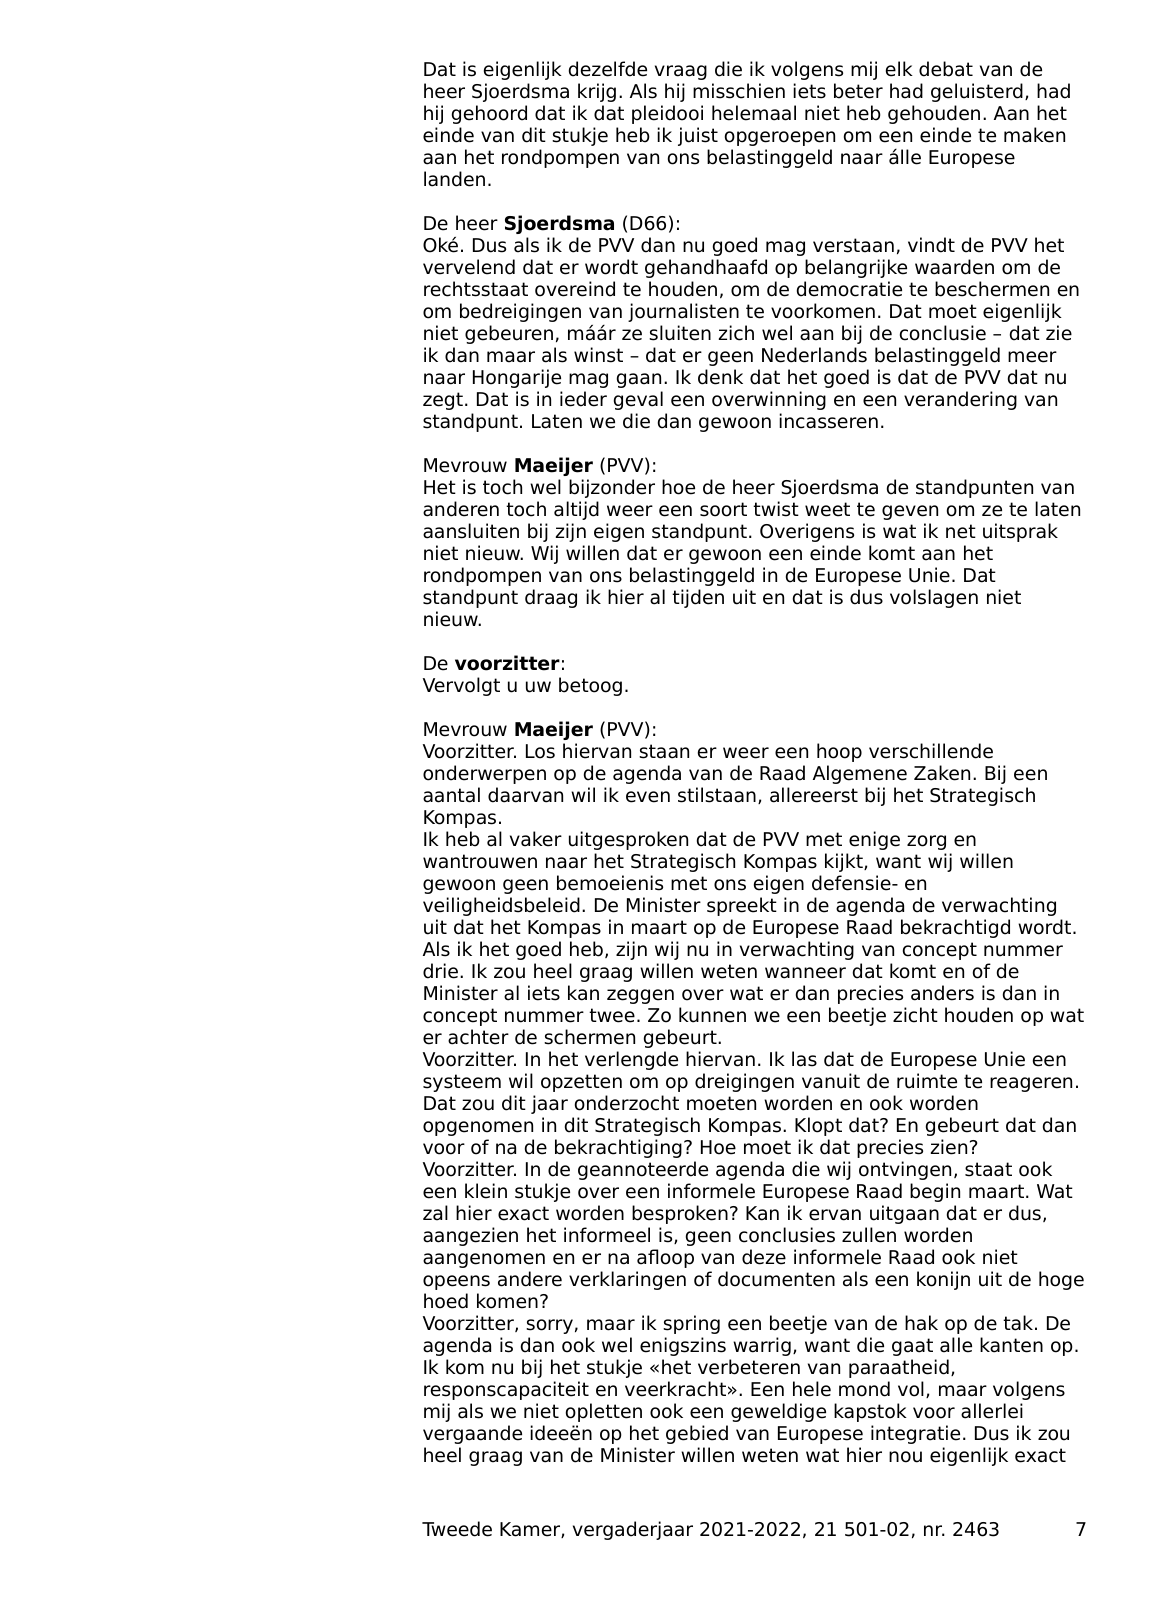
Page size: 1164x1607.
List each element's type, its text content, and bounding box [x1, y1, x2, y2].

text Ik heb al vaker uitgesproken dat de PVV met enige zorg en wantrouwen naar het Strategisch Kompas kijkt, want wij willen gewoon geen bemoeienis met ons eigen defensie- en veiligheidsbeleid. De Minister spreekt in de agenda de verwachting uit dat het Kompas in maart op de Europese Raad bekrachtigd wordt. Als ik het goed heb, zijn wij nu in verwachting van concept nummer drie. Ik zou heel graag willen weten wanneer dat komt en of de Minister al iets kan zeggen over wat er dan precies anders is dan in concept nummer twee. Zo kunnen we een beetje zicht houden op wat er achter de schermen gebeurt. [422, 829, 1087, 1049]
text Oké. Dus als ik de PVV dan nu goed mag verstaan, vindt de PVV het vervelend dat er wordt gehandhaafd op belangrijke waarden om de rechtsstaat overeind te houden, om de democratie te beschermen en om bedreigingen van journalisten te voorkomen. Dat moet eigenlijk niet gebeuren, máár ze sluiten zich wel aan bij de conclusie – dat zie ik dan maar als winst – dat er geen Nederlands belastinggeld meer naar Hongarije mag gaan. Ik denk dat het goed is dat de PVV dat nu zegt. Dat is in ieder geval een overwinning en een verandering van standpunt. Laten we die dan gewoon incasseren. [422, 235, 1087, 433]
text Dat is eigenlijk dezelfde vraag die ik volgens mij elk debat van de heer Sjoerdsma krijg. Als hij misschien iets beter had geluisterd, had hij gehoord dat ik dat pleidooi helemaal niet heb gehouden. Aan het einde van dit stukje heb ik juist opgeroepen om een einde te maken aan het rondpompen van ons belastinggeld naar álle Europese landen. [422, 59, 1087, 191]
text Vervolgt u uw betoog. [422, 675, 1087, 697]
text Mevrouw Maeijer (PVV): [422, 455, 1087, 477]
text Voorzitter, sorry, maar ik spring een beetje van de hak op de tak. De agenda is dan ook wel enigszins warrig, want die gaat alle kanten op. Ik kom nu bij het stukje «het verbeteren van paraatheid, responscapaciteit en veerkracht». Een hele mond vol, maar volgens mij als we niet opletten ook een geweldige kapstok voor allerlei vergaande ideeën op het gebied van Europese integratie. Dus ik zou heel graag van de Minister willen weten wat hier nou eigenlijk exact [422, 1313, 1087, 1467]
text Voorzitter. Los hiervan staan er weer een hoop verschillende onderwerpen op de agenda van de Raad Algemene Zaken. Bij een aantal daarvan wil ik even stilstaan, allereerst bij het Strategisch Kompas. [422, 741, 1087, 829]
text De heer Sjoerdsma (D66): [422, 213, 1087, 235]
text Het is toch wel bijzonder hoe de heer Sjoerdsma de standpunten van anderen toch altijd weer een soort twist weet te geven om ze te laten aansluiten bij zijn eigen standpunt. Overigens is wat ik net uitsprak niet nieuw. Wij willen dat er gewoon een einde komt aan het rondpompen van ons belastinggeld in de Europese Unie. Dat standpunt draag ik hier al tijden uit en dat is dus volslagen niet nieuw. [422, 477, 1087, 631]
text Voorzitter. In de geannoteerde agenda die wij ontvingen, staat ook een klein stukje over een informele Europese Raad begin maart. Wat zal hier exact worden besproken? Kan ik ervan uitgaan dat er dus, aangezien het informeel is, geen conclusies zullen worden aangenomen en er na afloop van deze informele Raad ook niet opeens andere verklaringen of documenten als een konijn uit de hoge hoed komen? [422, 1159, 1087, 1313]
text Mevrouw Maeijer (PVV): [422, 719, 1087, 741]
text De voorzitter: [422, 653, 1087, 675]
text Voorzitter. In het verlengde hiervan. Ik las dat de Europese Unie een systeem wil opzetten om op dreigingen vanuit de ruimte te reageren. Dat zou dit jaar onderzocht moeten worden en ook worden opgenomen in dit Strategisch Kompas. Klopt dat? En gebeurt dat dan voor of na de bekrachtiging? Hoe moet ik dat precies zien? [422, 1049, 1087, 1159]
